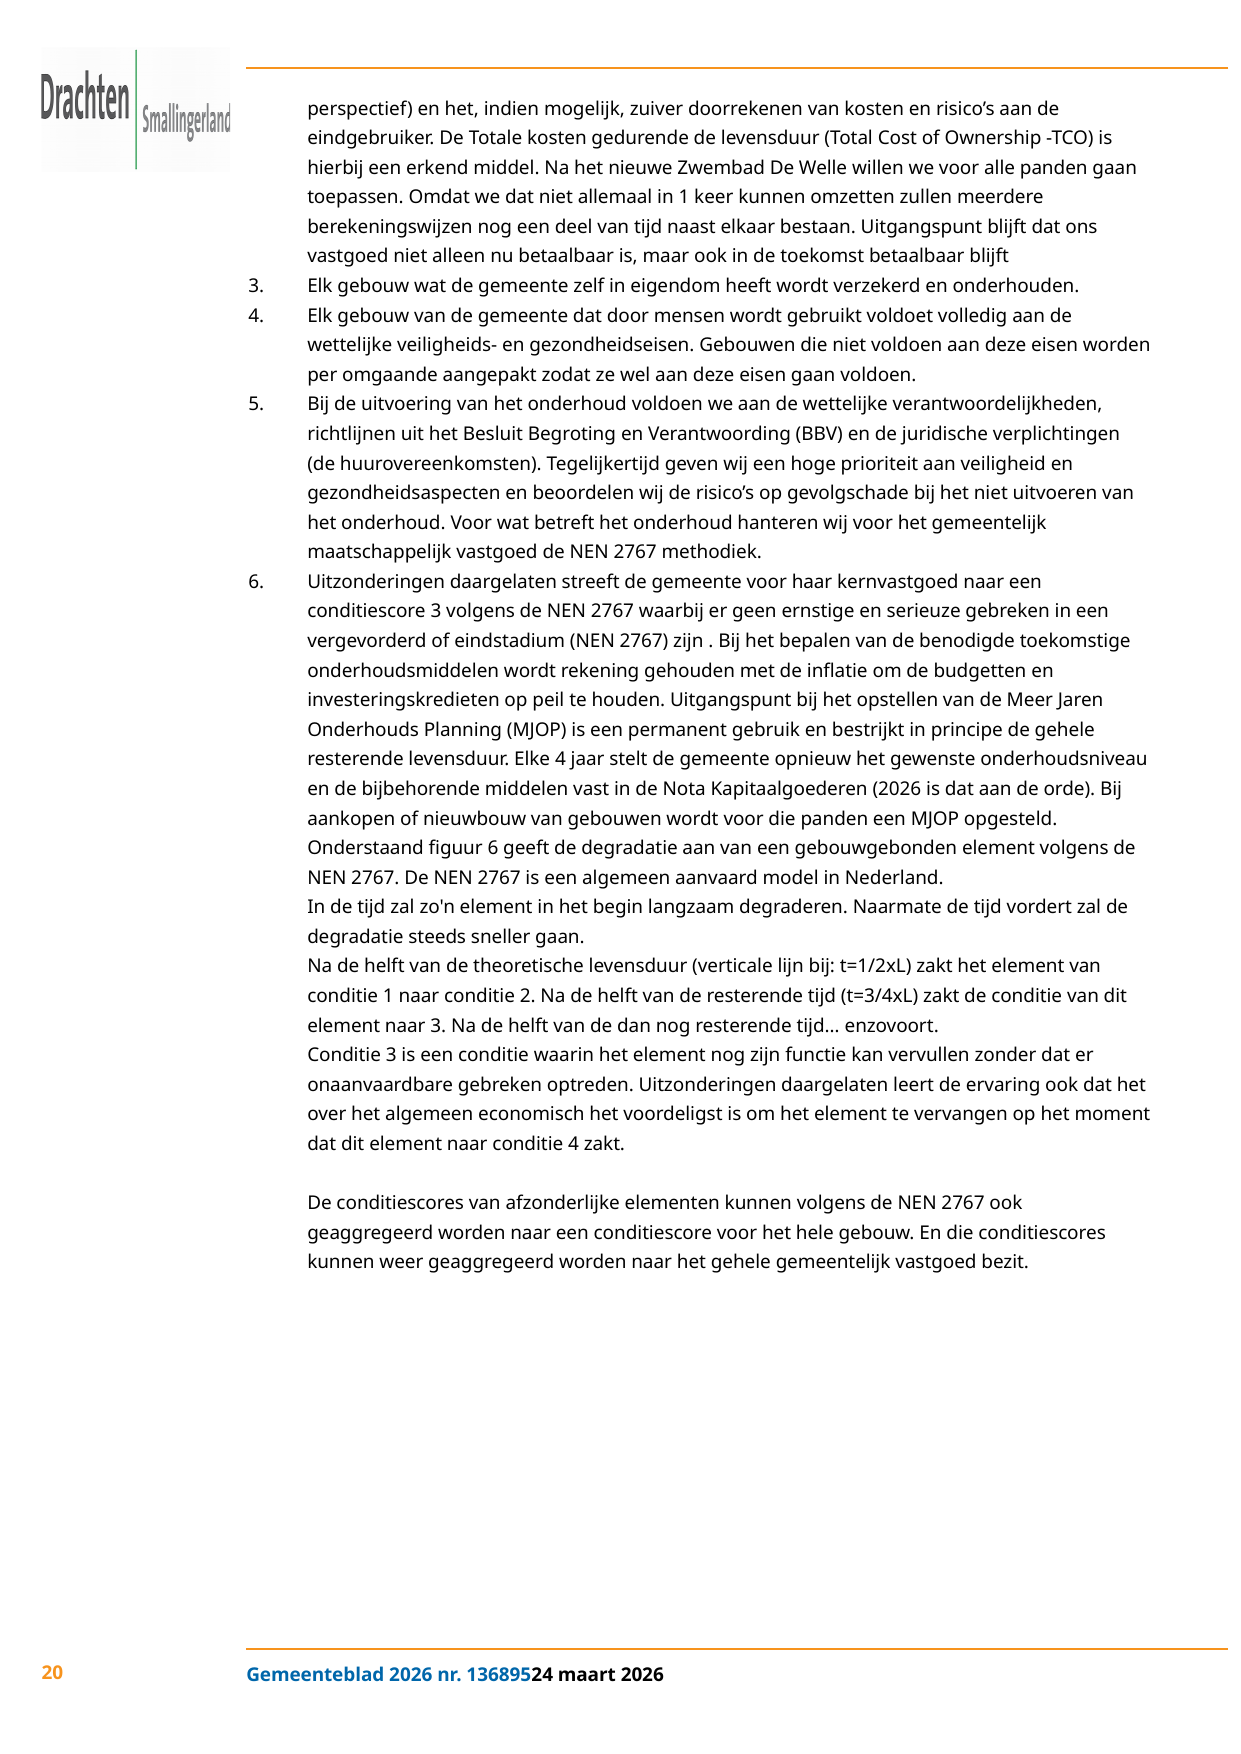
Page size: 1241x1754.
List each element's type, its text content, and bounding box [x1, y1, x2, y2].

list In de tijd zal zo'n element in het begin langzaam degraderen. Naarmate de tijd vordert zal de degradatie steeds sneller gaan. [248, 893, 1152, 949]
list Bij de uitvoering van het onderhoud voldoen we aan de wettelijke verantwoordelijkheden, richtlijnen uit het Besluit Begroting en Verantwoording (BBV) en de juridische verplichtingen (de huurovereenkomsten). Tegelijkertijd geven wij een hoge prioriteit aan veiligheid en gezondheidsaspecten en beoordelen wij de risico’s op gevolgschade bij het niet uitvoeren van het onderhoud. Voor wat betreft het onderhoud hanteren wij voor het gemeentelijk maatschappelijk vastgoed de NEN 2767 methodiek. [248, 391, 1152, 564]
list Na de helft van de theoretische levensduur (verticale lijn bij: t=1/2xL) zakt het element van conditie 1 naar conditie 2. Na de helft van de resterende tijd (t=3/4xL) zakt de conditie van dit element naar 3. Na de helft van de dan nog resterende tijd… enzovoort. [248, 953, 1152, 1038]
picture [41, 47, 231, 172]
list perspectief) en het, indien mogelijk, zuiver doorrekenen van kosten en risico’s aan de eindgebruiker. De Totale kosten gedurende de levensduur (Total Cost of Ownership -TCO) is hierbij een erkend middel. Na het nieuwe Zwembad De Welle willen we voor alle panden gaan toepassen. Omdat we dat niet allemaal in 1 keer kunnen omzetten zullen meerdere berekeningswijzen nog een deel van tijd naast elkaar bestaan. Uitgangspunt blijft dat ons vastgoed niet alleen nu betaalbaar is, maar ook in de toekomst betaalbaar blijft [248, 95, 1152, 268]
list Elk gebouw wat de gemeente zelf in eigendom heeft wordt verzekerd en onderhouden. [248, 272, 1152, 298]
list De conditiescores van afzonderlijke elementen kunnen volgens de NEN 2767 ook geaggregeerd worden naar een conditiescore voor het hele gebouw. En die conditiescores kunnen weer geaggregeerd worden naar het gehele gemeentelijk vastgoed bezit. [248, 1189, 1152, 1274]
list Elk gebouw van de gemeente dat door mensen wordt gebruikt voldoet volledig aan de wettelijke veiligheids- en gezondheidseisen. Gebouwen die niet voldoen aan deze eisen worden per omgaande aangepakt zodat ze wel aan deze eisen gaan voldoen. [248, 302, 1152, 387]
list Uitzonderingen daargelaten streeft de gemeente voor haar kernvastgoed naar een conditiescore 3 volgens de NEN 2767 waarbij er geen ernstige en serieuze gebreken in een vergevorderd of eindstadium (NEN 2767) zijn . Bij het bepalen van de benodigde toekomstige onderhoudsmiddelen wordt rekening gehouden met de inflatie om de budgetten en investeringskredieten op peil te houden. Uitgangspunt bij het opstellen van de Meer Jaren Onderhouds Planning (MJOP) is een permanent gebruik en bestrijkt in principe de gehele resterende levensduur. Elke 4 jaar stelt de gemeente opnieuw het gewenste onderhoudsniveau en de bijbehorende middelen vast in de Nota Kapitaalgoederen (2026 is dat aan de orde). Bij aankopen of nieuwbouw van gebouwen wordt voor die panden een MJOP opgesteld. Onderstaand figuur 6 geeft de degradatie aan van een gebouwgebonden element volgens de NEN 2767. De NEN 2767 is een algemeen aanvaard model in Nederland. [248, 568, 1152, 890]
list Conditie 3 is een conditie waarin het element nog zijn functie kan vervullen zonder dat er onaanvaardbare gebreken optreden. Uitzonderingen daargelaten leert de ervaring ook dat het over het algemeen economisch het voordeligst is om het element te vervangen op het moment dat dit element naar conditie 4 zakt. [248, 1041, 1152, 1156]
